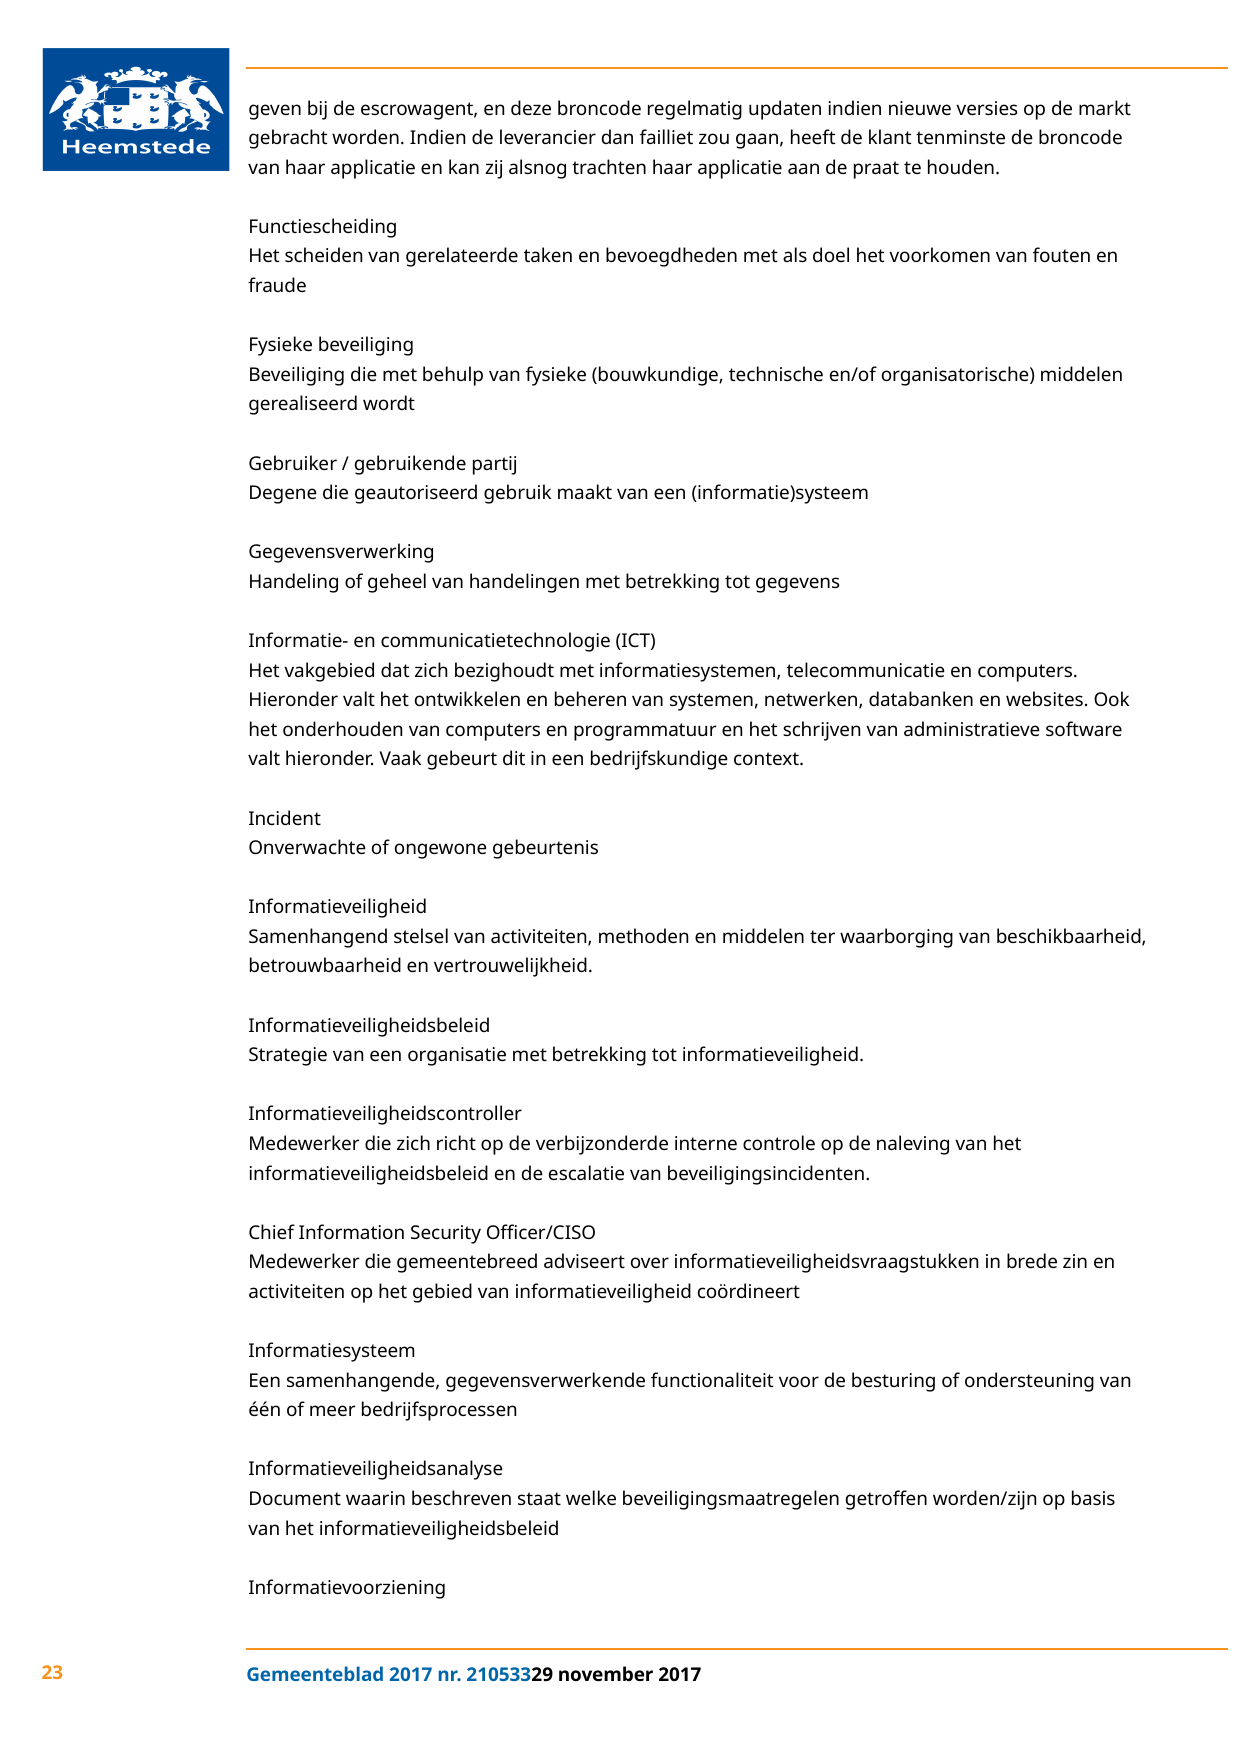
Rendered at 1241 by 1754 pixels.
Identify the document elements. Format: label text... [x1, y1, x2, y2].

text Fysieke beveiliging [248, 331, 1152, 357]
text Medewerker die zich richt op de verbijzonderde interne controle op de naleving van het informatieveiligheidsbeleid en de escalatie van beveiligingsincidenten. [248, 1130, 1152, 1186]
text Incident [248, 805, 1152, 831]
picture [41, 47, 231, 172]
text Handeling of geheel van handelingen met betrekking tot gegevens [248, 568, 1152, 594]
text Informatie- en communicatietechnologie (ICT) [248, 627, 1152, 653]
text Informatieveiligheidsbeleid [248, 1012, 1152, 1038]
text Samenhangend stelsel van activiteiten, methoden en middelen ter waarborging van beschikbaarheid, betrouwbaarheid en vertrouwelijkheid. [248, 923, 1152, 978]
text geven bij de escrowagent, en deze broncode regelmatig updaten indien nieuwe versies op de markt gebracht worden. Indien de leverancier dan failliet zou gaan, heeft de klant tenminste de broncode van haar applicatie en kan zij alsnog trachten haar applicatie aan de praat te houden. [248, 95, 1152, 180]
text Gegevensverwerking [248, 538, 1152, 564]
text Hieronder valt het ontwikkelen en beheren van systemen, netwerken, databanken en websites. Ook het onderhouden van computers en programmatuur en het schrijven van administratieve software valt hieronder. Vaak gebeurt dit in een bedrijfskundige context. [248, 686, 1152, 771]
text Functiescheiding [248, 213, 1152, 239]
text Informatieveiligheidsanalyse [248, 1456, 1152, 1481]
text Medewerker die gemeentebreed adviseert over informatieveiligheidsvraagstukken in brede zin en activiteiten op het gebied van informatieveiligheid coördineert [248, 1248, 1152, 1304]
text Een samenhangende, gegevensverwerkende functionaliteit voor de besturing of ondersteuning van één of meer bedrijfsprocessen [248, 1367, 1152, 1422]
text Strategie van een organisatie met betrekking tot informatieveiligheid. [248, 1041, 1152, 1067]
text Beveiliging die met behulp van fysieke (bouwkundige, technische en/of organisatorische) middelen gerealiseerd wordt [248, 361, 1152, 416]
text Document waarin beschreven staat welke beveiligingsmaatregelen getroffen worden/zijn op basis van het informatieveiligheidsbeleid [248, 1485, 1152, 1541]
text Informatieveiligheidscontroller [248, 1101, 1152, 1126]
text Gebruiker / gebruikende partij [248, 450, 1152, 476]
text Het vakgebied dat zich bezighoudt met informatiesystemen, telecommunicatie en computers. [248, 657, 1152, 683]
text Onverwachte of ongewone gebeurtenis [248, 834, 1152, 860]
text Chief Information Security Officer/CISO [248, 1219, 1152, 1245]
text Het scheiden van gerelateerde taken en bevoegdheden met als doel het voorkomen van fouten en fraude [248, 243, 1152, 298]
text Informatievoorziening [248, 1574, 1152, 1600]
text Informatiesysteem [248, 1337, 1152, 1363]
text Degene die geautoriseerd gebruik maakt van een (informatie)systeem [248, 479, 1152, 505]
text Informatieveiligheid [248, 893, 1152, 919]
